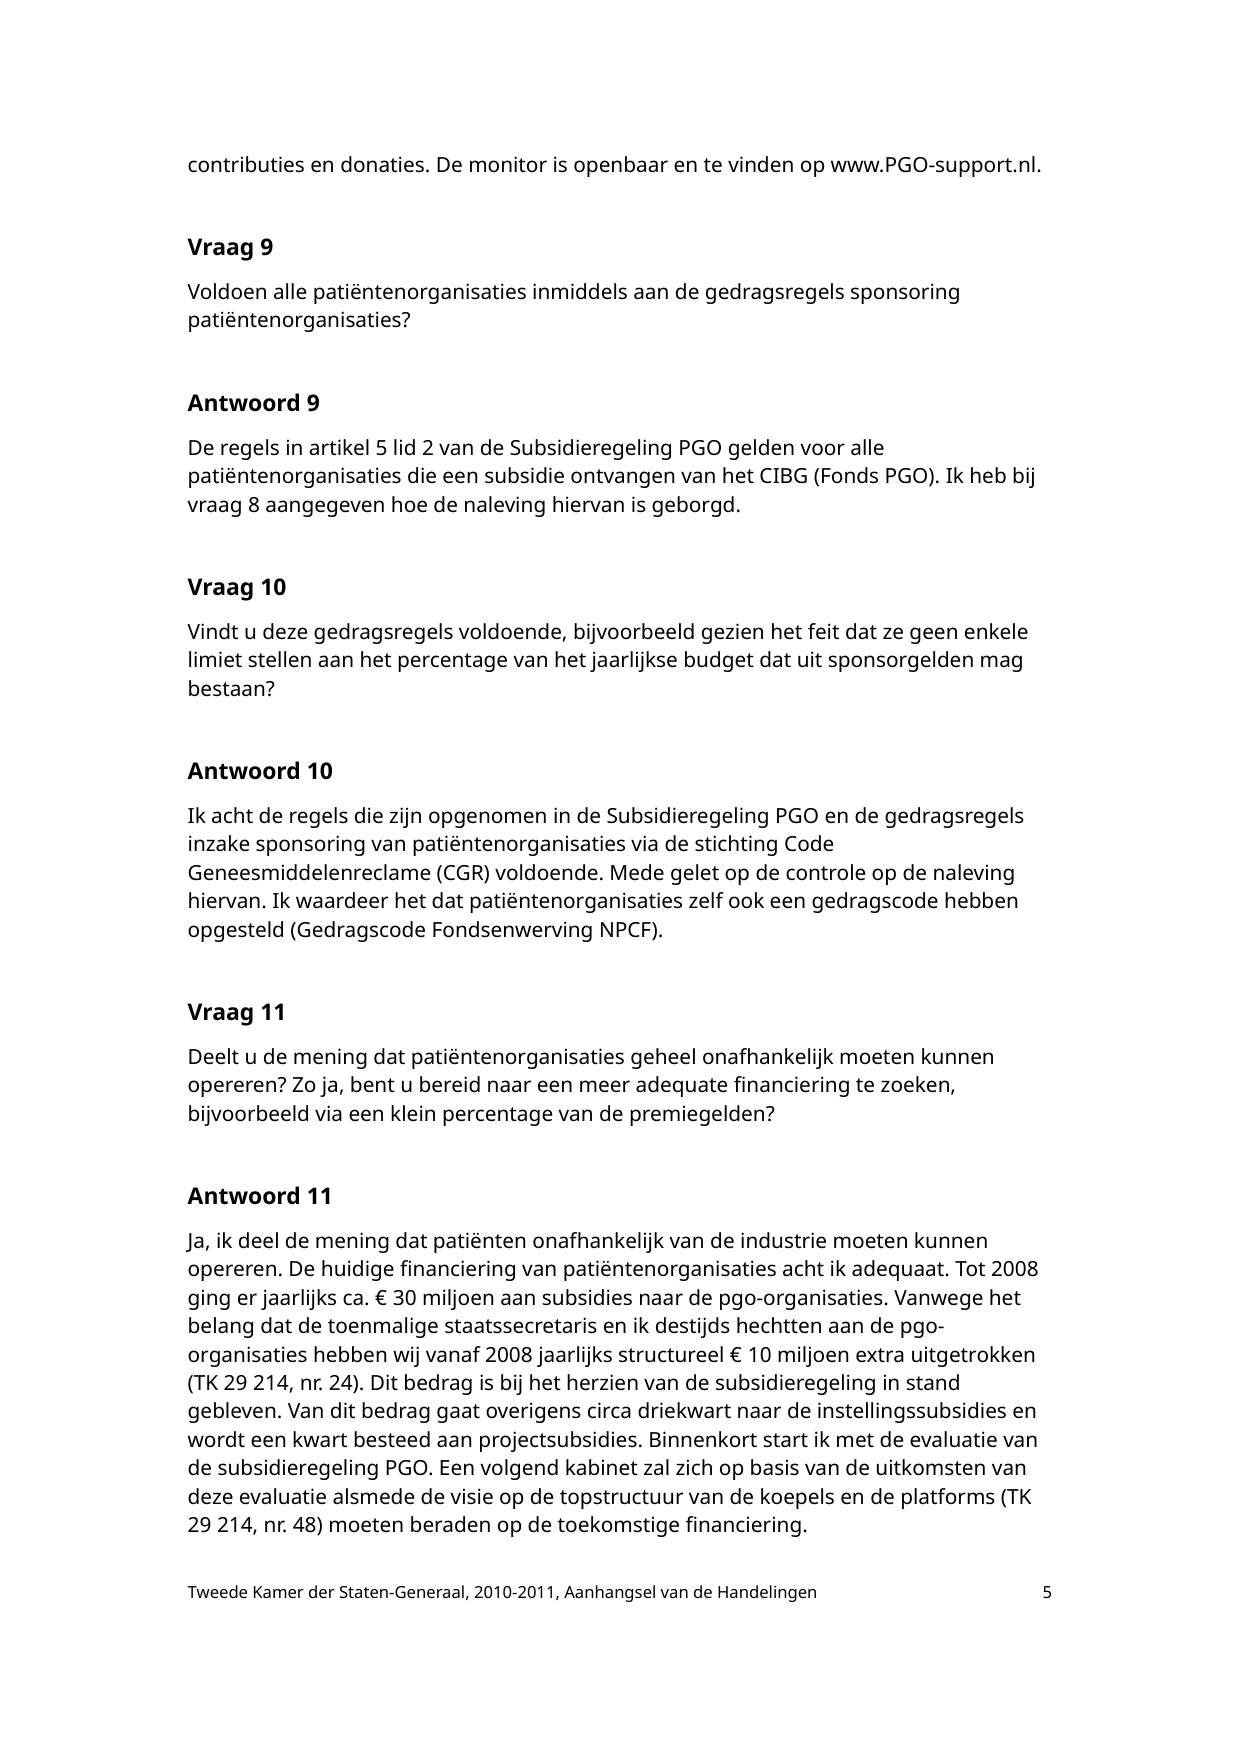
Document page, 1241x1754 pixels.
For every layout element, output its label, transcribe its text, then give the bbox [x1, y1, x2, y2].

subtitle Antwoord 10 [187, 755, 1053, 786]
subtitle Vraag 10 [187, 571, 1053, 602]
subtitle Vraag 11 [187, 996, 1053, 1027]
text De regels in artikel 5 lid 2 van de Subsidieregeling PGO gelden voor alle patiëntenorganisaties die een subsidie ontvangen van het CIBG (Fonds PGO). Ik heb bij vraag 8 aangegeven hoe de naleving hiervan is geborgd. [187, 433, 1053, 518]
subtitle Antwoord 11 [187, 1180, 1053, 1211]
text Ja, ik deel de mening dat patiënten onafhankelijk van de industrie moeten kunnen opereren. De huidige financiering van patiëntenorganisaties acht ik adequaat. Tot 2008 ging er jaarlijks ca. € 30 miljoen aan subsidies naar de pgo-organisaties. Vanwege het belang dat de toenmalige staatssecretaris en ik destijds hechtten aan de pgo-organisaties hebben wij vanaf 2008 jaarlijks structureel € 10 miljoen extra uitgetrokken (TK 29 214, nr. 24). Dit bedrag is bij het herzien van de subsidieregeling in stand gebleven. Van dit bedrag gaat overigens circa driekwart naar de instellingssubsidies en wordt een kwart besteed aan projectsubsidies. Binnenkort start ik met de evaluatie van de subsidieregeling PGO. Een volgend kabinet zal zich op basis van de uitkomsten van deze evaluatie alsmede de visie op de topstructuur van de koepels en de platforms (TK 29 214, nr. 48) moeten beraden op de toekomstige financiering. [187, 1226, 1053, 1539]
text Deelt u de mening dat patiëntenorganisaties geheel onafhankelijk moeten kunnen opereren? Zo ja, bent u bereid naar een meer adequate financiering te zoeken, bijvoorbeeld via een klein percentage van de premiegelden? [187, 1042, 1053, 1127]
subtitle Vraag 9 [187, 231, 1053, 262]
text Vindt u deze gedragsregels voldoende, bijvoorbeeld gezien het feit dat ze geen enkele limiet stellen aan het percentage van het jaarlijkse budget dat uit sponsorgelden mag bestaan? [187, 617, 1053, 702]
text Ik acht de regels die zijn opgenomen in de Subsidieregeling PGO en de gedragsregels inzake sponsoring van patiëntenorganisaties via de stichting Code Geneesmiddelenreclame (CGR) voldoende. Mede gelet op de controle op de naleving hiervan. Ik waardeer het dat patiëntenorganisaties zelf ook een gedragscode hebben opgesteld (Gedragscode Fondsenwerving NPCF). [187, 801, 1053, 943]
text contributies en donaties. De monitor is openbaar en te vinden op www.PGO-support.nl. [187, 150, 1053, 178]
text Voldoen alle patiëntenorganisaties inmiddels aan de gedragsregels sponsoring patiëntenorganisaties? [187, 277, 1053, 334]
subtitle Antwoord 9 [187, 387, 1053, 418]
